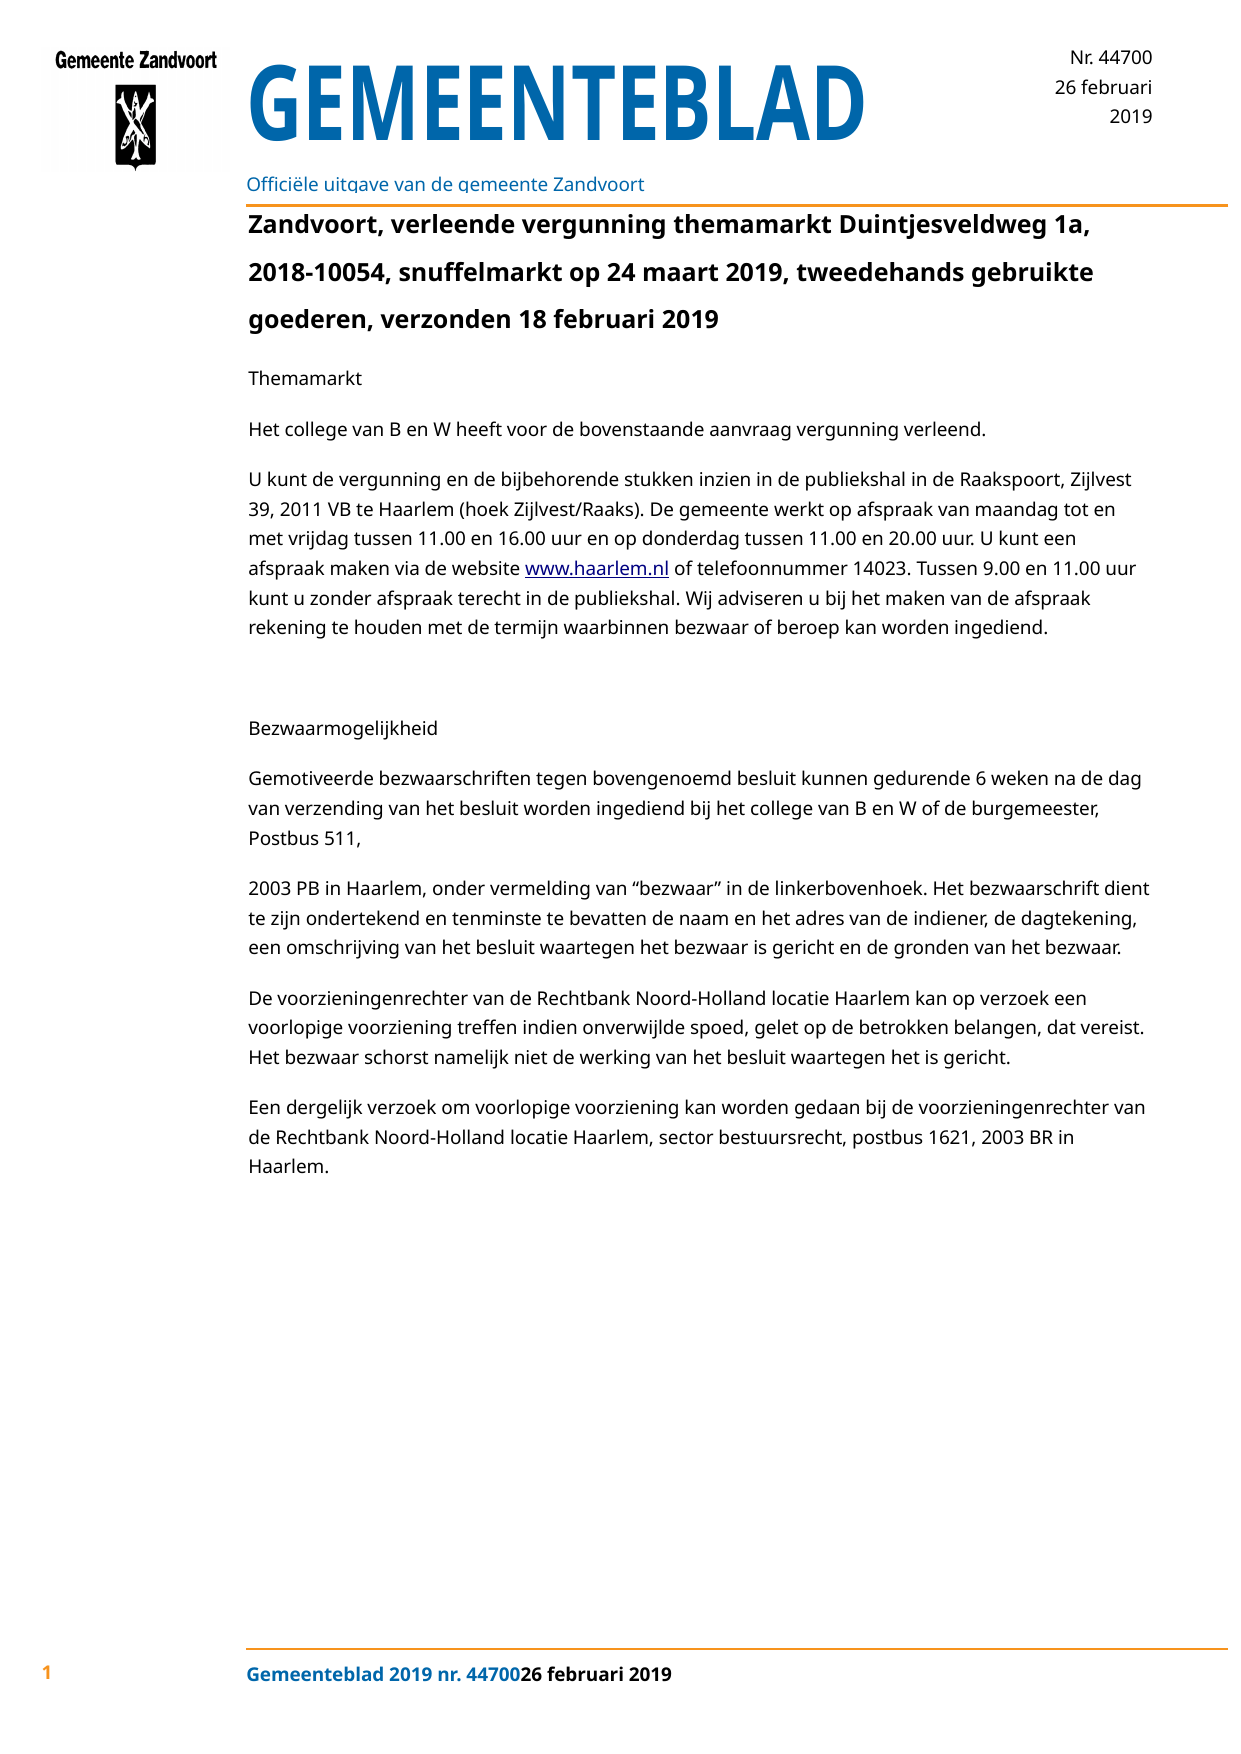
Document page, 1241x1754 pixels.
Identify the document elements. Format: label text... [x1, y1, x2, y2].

text 2003 PB in Haarlem, onder vermelding van “bezwaar” in de linkerbovenhoek. Het bezwaarschrift dient te zijn ondertekend en tenminste te bevatten de naam en het adres van de indiener, de dagtekening, een omschrijving van het besluit waartegen het bezwaar is gericht en de gronden van het bezwaar. [248, 875, 1152, 960]
text De voorzieningenrechter van de Rechtbank Noord-Holland locatie Haarlem kan op verzoek een voorlopige voorziening treffen indien onverwijlde spoed, gelet op de betrokken belangen, dat vereist. Het bezwaar schorst namelijk niet de werking van het besluit waartegen het is gericht. [248, 985, 1152, 1069]
text Bezwaarmogelijkheid [248, 715, 1152, 741]
text Een dergelijk verzoek om voorlopige voorziening kan worden gedaan bij de voorzieningenrechter van de Rechtbank Noord-Holland locatie Haarlem, sector bestuursrecht, postbus 1621, 2003 BR in Haarlem. [248, 1094, 1152, 1179]
text Zandvoort, verleende vergunning themamarkt Duintjesveldweg 1a, 2018-10054, snuffelmarkt op 24 maart 2019, tweedehands gebruikte goederen, verzonden 18 februari 2019 [248, 207, 1152, 336]
text Gemotiveerde bezwaarschriften tegen bovengenoemd besluit kunnen gedurende 6 weken na de dag van verzending van het besluit worden ingediend bij het college van B en W of de burgemeester, Postbus 511, [248, 766, 1152, 850]
picture [41, 47, 231, 172]
text Het college van B en W heeft voor de bovenstaande aanvraag vergunning verleend. [248, 416, 1152, 442]
text U kunt de vergunning en de bijbehorende stukken inzien in de publiekshal in de Raakspoort, Zijlvest 39, 2011 VB te Haarlem (hoek Zijlvest/Raaks). De gemeente werkt op afspraak van maandag tot en met vrijdag tussen 11.00 en 16.00 uur en op donderdag tussen 11.00 en 20.00 uur. U kunt een afspraak maken via de website www.haarlem.nl of telefoonnummer 14023. Tussen 9.00 en 11.00 uur kunt u zonder afspraak terecht in de publiekshal. Wij adviseren u bij het maken van de afspraak rekening te houden met de termijn waarbinnen bezwaar of beroep kan worden ingediend. [248, 466, 1152, 640]
text Themamarkt [248, 366, 1152, 391]
